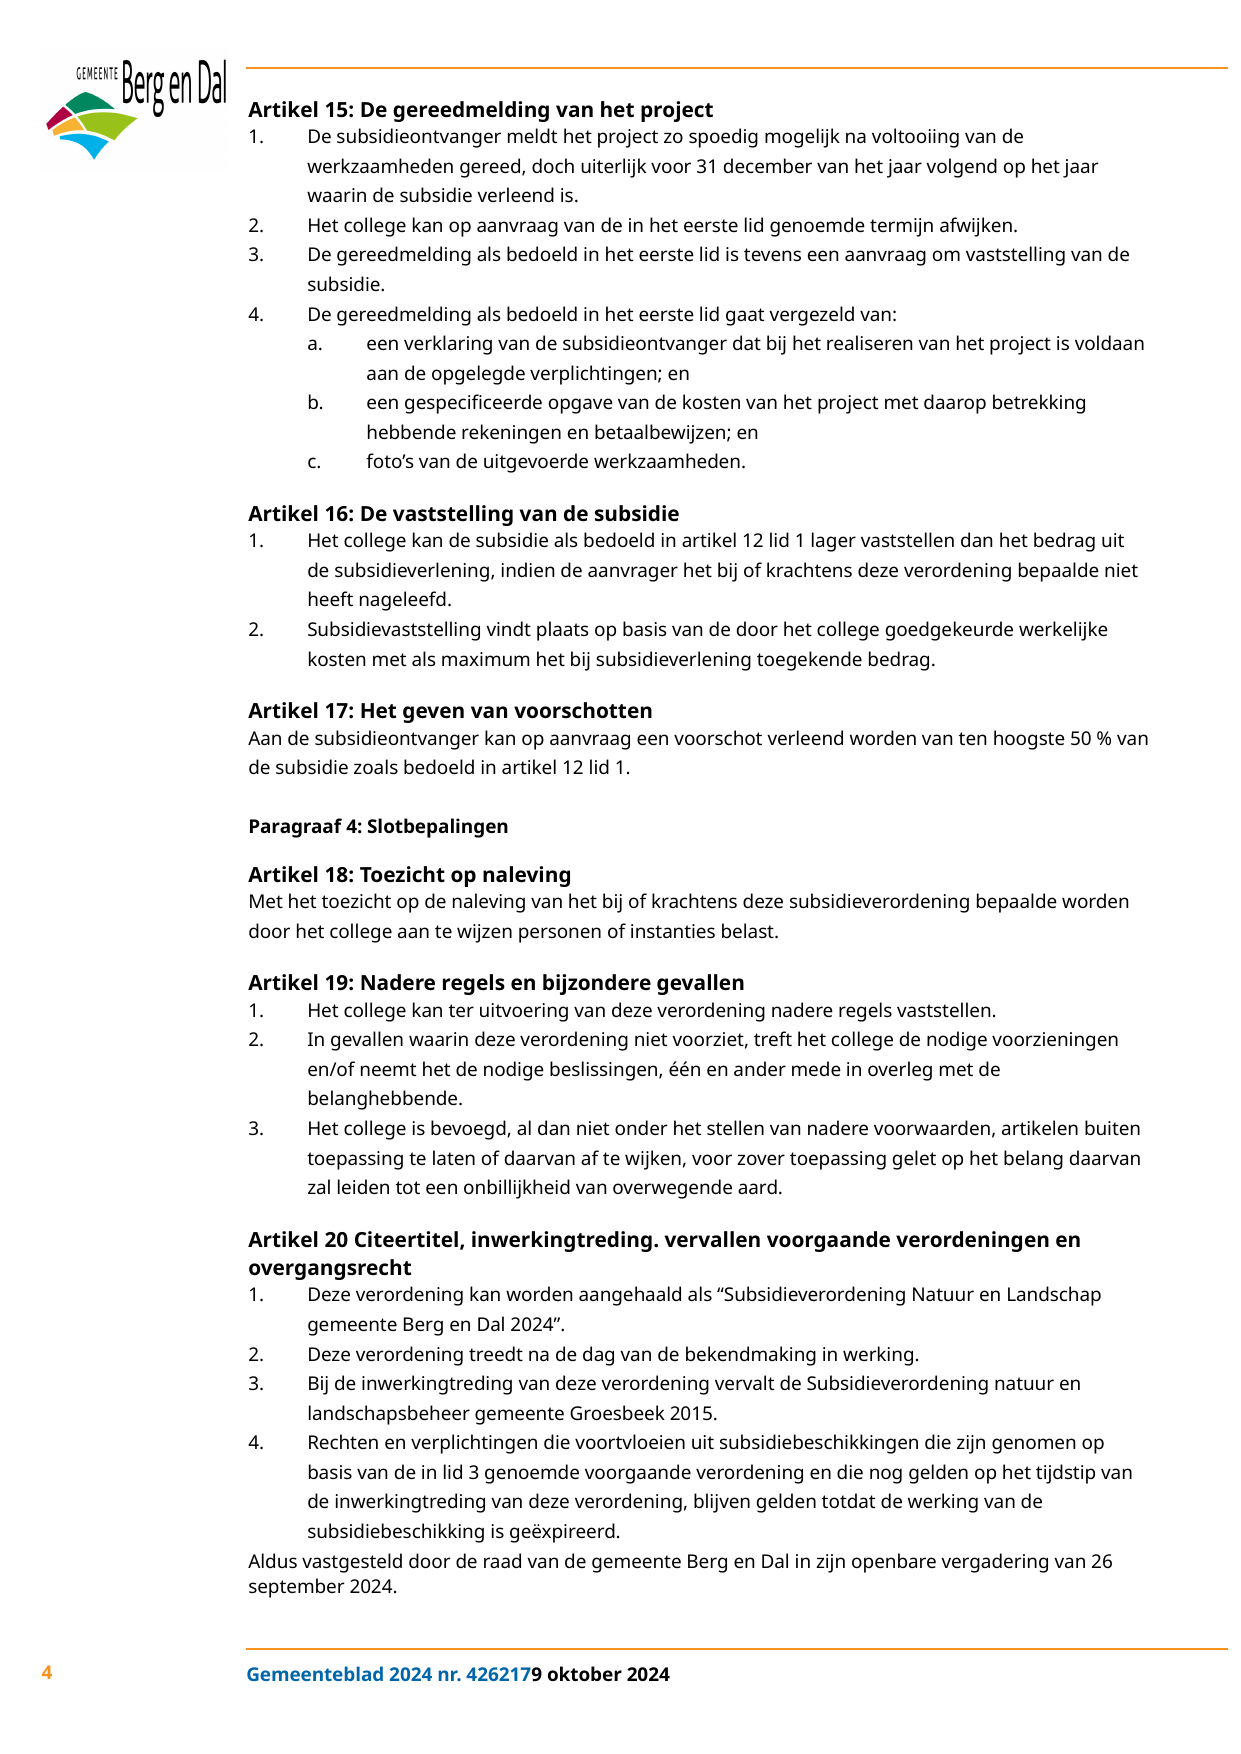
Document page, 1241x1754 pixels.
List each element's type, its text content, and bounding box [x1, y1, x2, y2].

text Artikel 15: De gereedmelding van het project [248, 95, 1152, 123]
list Het college kan op aanvraag van de in het eerste lid genoemde termijn afwijken. [248, 212, 1152, 238]
list een gespecificeerde opgave van de kosten van het project met daarop betrekking hebbende rekeningen en betaalbewijzen; en [307, 389, 1152, 445]
text Met het toezicht op de naleving van het bij of krachtens deze subsidieverordening bepaalde worden door het college aan te wijzen personen of instanties belast. [248, 888, 1152, 944]
list Bij de inwerkingtreding van deze verordening vervalt de Subsidieverordening natuur en landschapsbeheer gemeente Groesbeek 2015. [248, 1370, 1152, 1426]
text Artikel 19: Nadere regels en bijzondere gevallen [248, 968, 1152, 997]
list Deze verordening kan worden aangehaald als “Subsidieverordening Natuur en Landschap gemeente Berg en Dal 2024”. [248, 1282, 1152, 1337]
list In gevallen waarin deze verordening niet voorziet, treft het college de nodige voorzieningen en/of neemt het de nodige beslissingen, één en ander mede in overleg met de belanghebbende. [248, 1026, 1152, 1111]
text Artikel 20 Citeertitel, inwerkingtreding. vervallen voorgaande verordeningen en overgangsrecht [248, 1225, 1152, 1282]
text Aan de subsidieontvanger kan op aanvraag een voorschot verleend worden van ten hoogste 50 % van de subsidie zoals bedoeld in artikel 12 lid 1. [248, 725, 1152, 780]
text Artikel 16: De vaststelling van de subsidie [248, 499, 1152, 527]
list Het college is bevoegd, al dan niet onder het stellen van nadere voorwaarden, artikelen buiten toepassing te laten of daarvan af te wijken, voor zover toepassing gelet op het belang daarvan zal leiden tot een onbillijkheid van overwegende aard. [248, 1115, 1152, 1200]
list Rechten en verplichtingen die voortvloeien uit subsidiebeschikkingen die zijn genomen op basis van de in lid 3 genoemde voorgaande verordening en die nog gelden op het tijdstip van de inwerkingtreding van deze verordening, blijven gelden totdat de werking van de subsidiebeschikking is geëxpireerd. [248, 1429, 1152, 1544]
list Subsidievaststelling vindt plaats op basis van de door het college goedgekeurde werkelijke kosten met als maximum het bij subsidieverlening toegekende bedrag. [248, 616, 1152, 672]
list foto’s van de uitgevoerde werkzaamheden. [307, 449, 1152, 474]
list De gereedmelding als bedoeld in het eerste lid gaat vergezeld van: [248, 301, 1152, 326]
picture [41, 47, 231, 172]
list een verklaring van de subsidieontvanger dat bij het realiseren van het project is voldaan aan de opgelegde verplichtingen; en [307, 330, 1152, 386]
list Het college kan ter uitvoering van deze verordening nadere regels vaststellen. [248, 997, 1152, 1023]
list Het college kan de subsidie als bedoeld in artikel 12 lid 1 lager vaststellen dan het bedrag uit de subsidieverlening, indien de aanvrager het bij of krachtens deze verordening bepaalde niet heeft nageleefd. [248, 527, 1152, 612]
list De gereedmelding als bedoeld in het eerste lid is tevens een aanvraag om vaststelling van de subsidie. [248, 242, 1152, 297]
list De subsidieontvanger meldt het project zo spoedig mogelijk na voltooiing van de werkzaamheden gereed, doch uiterlijk voor 31 december van het jaar volgend op het jaar waarin de subsidie verleend is. [248, 123, 1152, 208]
text Paragraaf 4: Slotbepalingen [248, 813, 1152, 839]
text Artikel 17: Het geven van voorschotten [248, 696, 1152, 725]
text Artikel 18: Toezicht op naleving [248, 860, 1152, 888]
text Aldus vastgesteld door de raad van de gemeente Berg en Dal in zijn openbare vergadering van 26 september 2024. [248, 1548, 1152, 1599]
list Deze verordening treedt na de dag van de bekendmaking in werking. [248, 1341, 1152, 1367]
